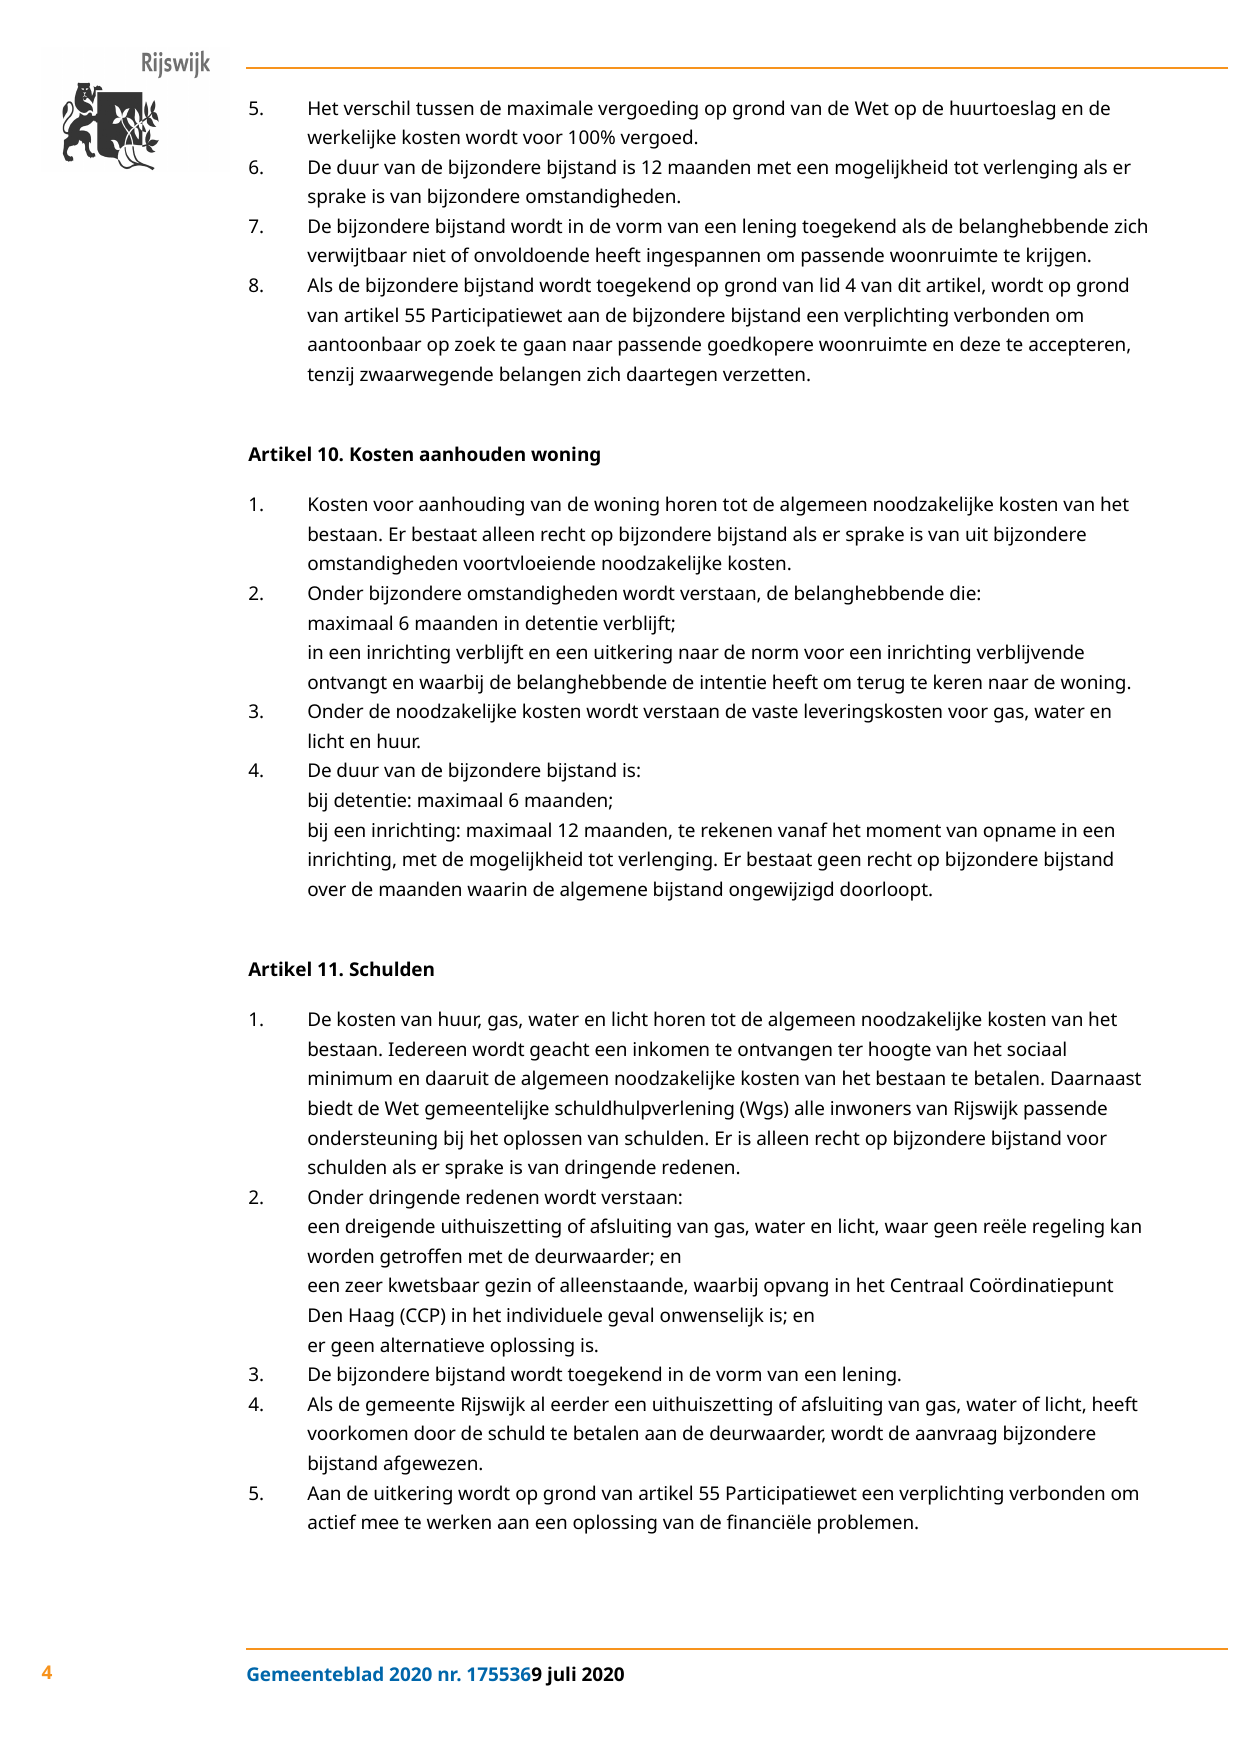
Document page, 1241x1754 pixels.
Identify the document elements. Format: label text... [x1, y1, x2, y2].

list De duur van de bijzondere bijstand is: [248, 758, 1152, 783]
list in een inrichting verblijft en een uitkering naar de norm voor een inrichting verblijvende ontvangt en waarbij de belanghebbende de intentie heeft om terug te keren naar de woning. [248, 639, 1152, 695]
list een zeer kwetsbaar gezin of alleenstaande, waarbij opvang in het Centraal Coördinatiepunt Den Haag (CCP) in het individuele geval onwenselijk is; en [248, 1273, 1152, 1328]
list Onder de noodzakelijke kosten wordt verstaan de vaste leveringskosten voor gas, water en licht en huur. [248, 698, 1152, 754]
list bij detentie: maximaal 6 maanden; [248, 787, 1152, 813]
list De duur van de bijzondere bijstand is 12 maanden met een mogelijkheid tot verlenging als er sprake is van bijzondere omstandigheden. [248, 154, 1152, 209]
list De bijzondere bijstand wordt in de vorm van een lening toegekend als de belanghebbende zich verwijtbaar niet of onvoldoende heeft ingespannen om passende woonruimte te krijgen. [248, 213, 1152, 268]
list Kosten voor aanhouding van de woning horen tot de algemeen noodzakelijke kosten van het bestaan. Er bestaat alleen recht op bijzondere bijstand als er sprake is van uit bijzondere omstandigheden voortvloeiende noodzakelijke kosten. [248, 491, 1152, 576]
list maximaal 6 maanden in detentie verblijft; [248, 610, 1152, 636]
list Als de bijzondere bijstand wordt toegekend op grond van lid 4 van dit artikel, wordt op grond van artikel 55 Participatiewet aan de bijzondere bijstand een verplichting verbonden om aantoonbaar op zoek te gaan naar passende goedkopere woonruimte en deze te accepteren, tenzij zwaarwegende belangen zich daartegen verzetten. [248, 272, 1152, 387]
list Aan de uitkering wordt op grond van artikel 55 Participatiewet een verplichting verbonden om actief mee te werken aan een oplossing van de financiële problemen. [248, 1480, 1152, 1535]
list een dreigende uithuiszetting of afsluiting van gas, water en licht, waar geen reële regeling kan worden getroffen met de deurwaarder; en [248, 1213, 1152, 1269]
list De kosten van huur, gas, water en licht horen tot de algemeen noodzakelijke kosten van het bestaan. Iedereen wordt geacht een inkomen te ontvangen ter hoogte van het sociaal minimum en daaruit de algemeen noodzakelijke kosten van het bestaan te betalen. Daarnaast biedt de Wet gemeentelijke schuldhulpverlening (Wgs) alle inwoners van Rijswijk passende ondersteuning bij het oplossen van schulden. Er is alleen recht op bijzondere bijstand voor schulden als er sprake is van dringende redenen. [248, 1006, 1152, 1180]
list Onder dringende redenen wordt verstaan: [248, 1184, 1152, 1210]
text Artikel 11. Schulden [248, 956, 1152, 982]
list bij een inrichting: maximaal 12 maanden, te rekenen vanaf het moment van opname in een inrichting, met de mogelijkheid tot verlenging. Er bestaat geen recht op bijzondere bijstand over de maanden waarin de algemene bijstand ongewijzigd doorloopt. [248, 817, 1152, 902]
text Artikel 10. Kosten aanhouden woning [248, 441, 1152, 467]
picture [41, 47, 231, 172]
list Het verschil tussen de maximale vergoeding op grond van de Wet op de huurtoeslag en de werkelijke kosten wordt voor 100% vergoed. [248, 95, 1152, 150]
list er geen alternatieve oplossing is. [248, 1332, 1152, 1358]
list Als de gemeente Rijswijk al eerder een uithuiszetting of afsluiting van gas, water of licht, heeft voorkomen door de schuld te betalen aan de deurwaarder, wordt de aanvraag bijzondere bijstand afgewezen. [248, 1391, 1152, 1476]
list De bijzondere bijstand wordt toegekend in de vorm van een lening. [248, 1361, 1152, 1387]
list Onder bijzondere omstandigheden wordt verstaan, de belanghebbende die: [248, 580, 1152, 606]
